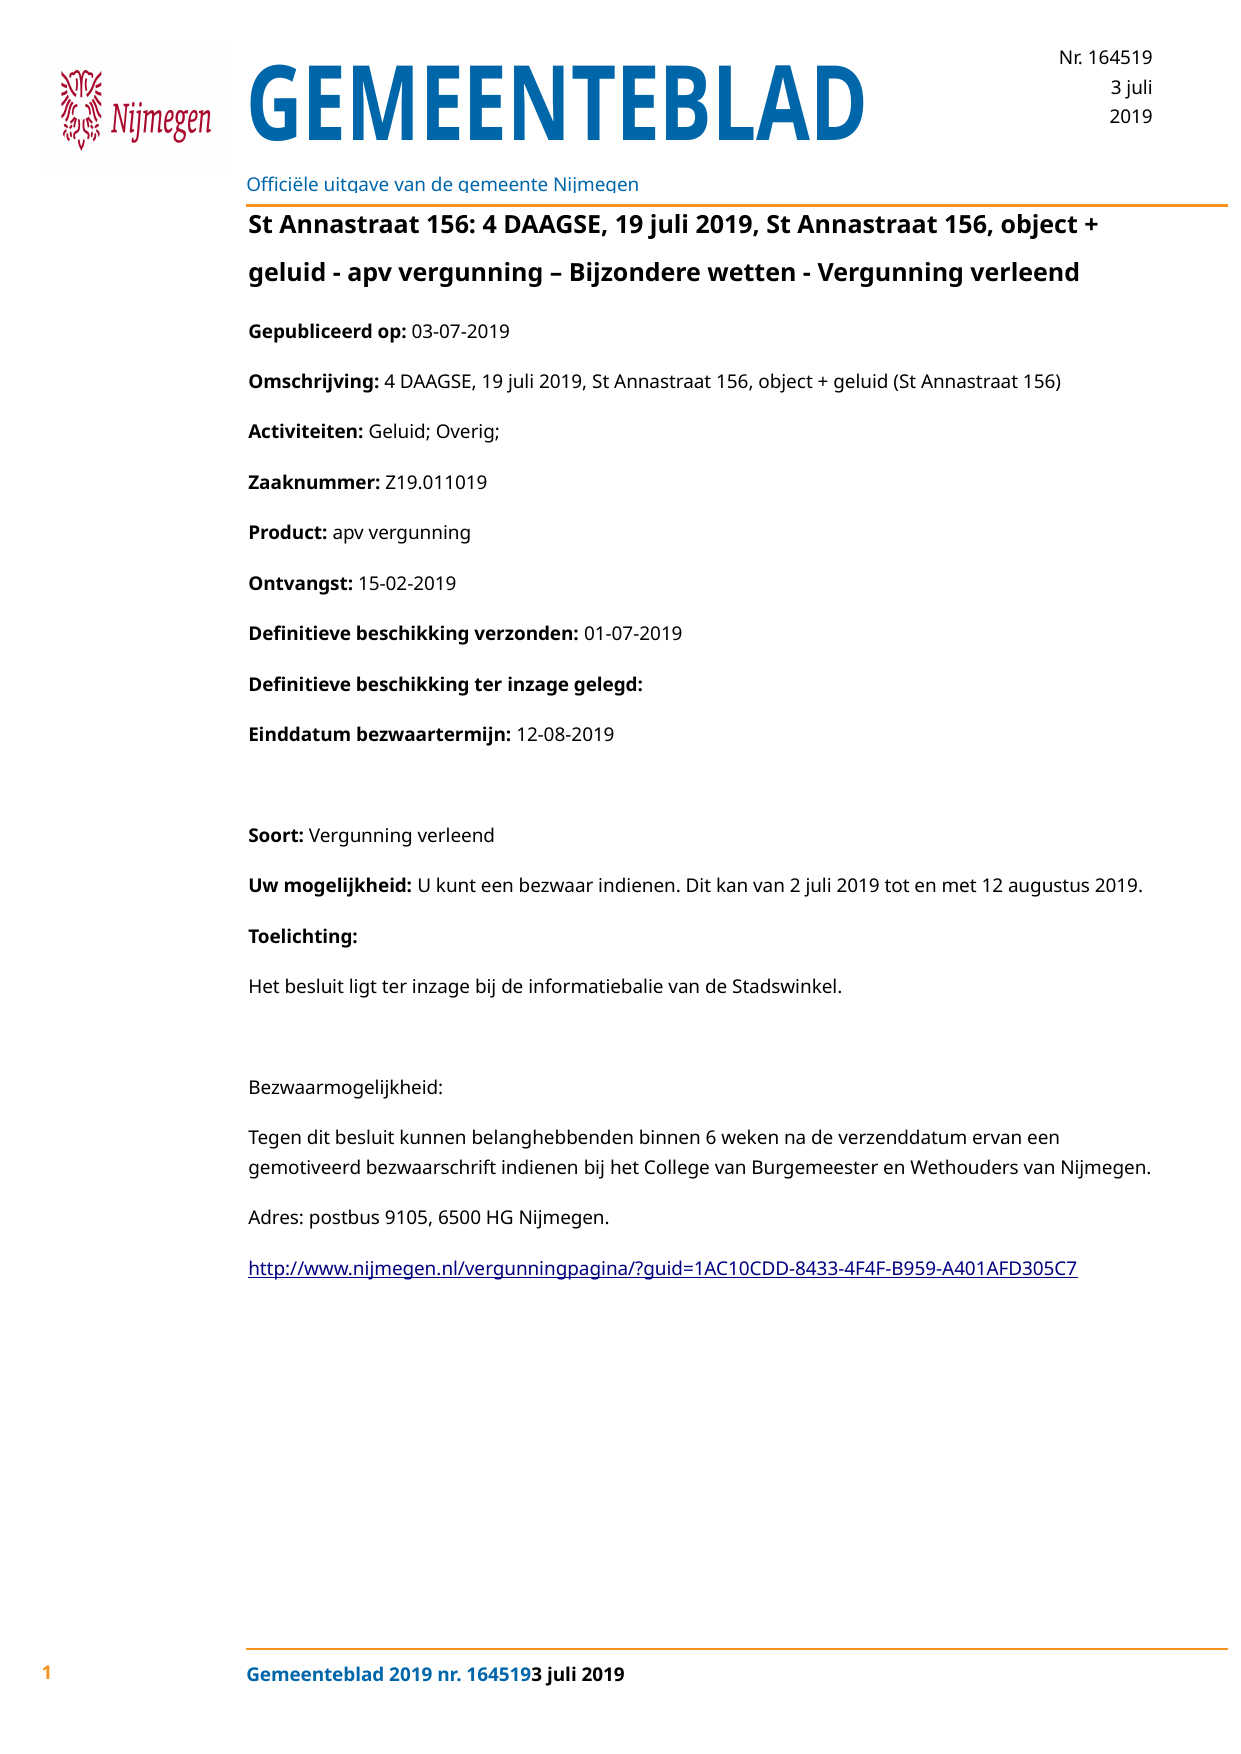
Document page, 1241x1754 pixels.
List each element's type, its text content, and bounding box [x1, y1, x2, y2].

text Omschrijving: 4 DAAGSE, 19 juli 2019, St Annastraat 156, object + geluid (St Annastraat 156) [248, 368, 1152, 394]
text Definitieve beschikking ter inzage gelegd: [248, 671, 1152, 697]
text Ontvangst: 15-02-2019 [248, 570, 1152, 596]
text Gepubliceerd op: 03-07-2019 [248, 318, 1152, 344]
text St Annastraat 156: 4 DAAGSE, 19 juli 2019, St Annastraat 156, object + geluid - apv vergunning – Bijzondere wetten - Vergunning verleend [248, 207, 1152, 288]
text Zaaknummer: Z19.011019 [248, 469, 1152, 495]
text http://www.nijmegen.nl/vergunningpagina/?guid=1AC10CDD-8433-4F4F-B959-A401AFD305C7 [248, 1255, 1152, 1281]
text Adres: postbus 9105, 6500 HG Nijmegen. [248, 1204, 1152, 1230]
text Bezwaarmogelijkheid: [248, 1074, 1152, 1100]
text Het besluit ligt ter inzage bij de informatiebalie van de Stadswinkel. [248, 973, 1152, 999]
text Activiteiten: Geluid; Overig; [248, 419, 1152, 444]
text Soort: Vergunning verleend [248, 822, 1152, 848]
text Einddatum bezwaartermijn: 12-08-2019 [248, 721, 1152, 747]
text Product: apv vergunning [248, 519, 1152, 545]
text Toelichting: [248, 923, 1152, 949]
text Uw mogelijkheid: U kunt een bezwaar indienen. Dit kan van 2 juli 2019 tot en met 12 augustus 2019. [248, 872, 1152, 898]
text Definitieve beschikking verzonden: 01-07-2019 [248, 620, 1152, 646]
text Tegen dit besluit kunnen belanghebbenden binnen 6 weken na de verzenddatum ervan een gemotiveerd bezwaarschrift indienen bij het College van Burgemeester en Wethouders van Nijmegen. [248, 1124, 1152, 1180]
picture [41, 47, 231, 172]
